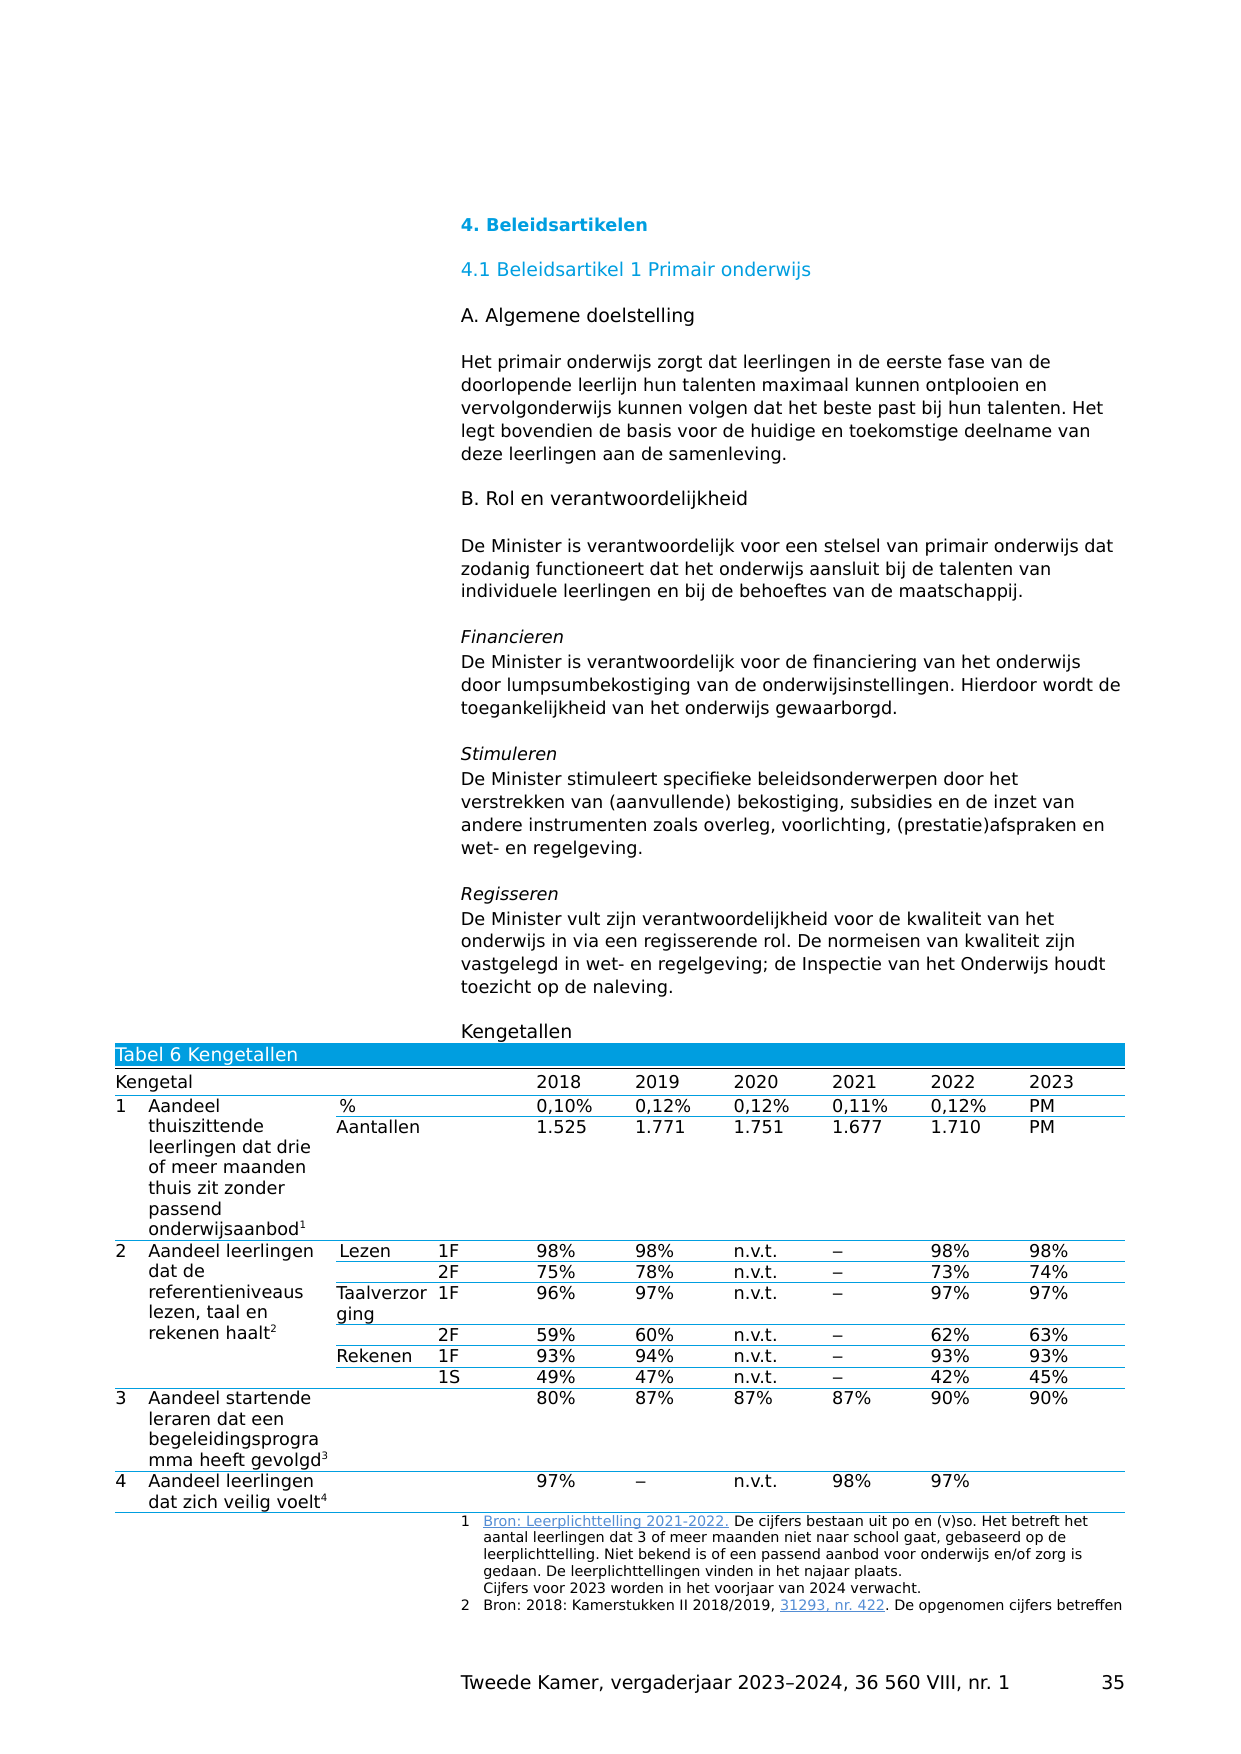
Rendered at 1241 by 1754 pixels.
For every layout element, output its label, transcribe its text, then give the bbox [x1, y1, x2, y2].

table_cell n.v.t. [730, 1472, 829, 1512]
table_cell ‒ [829, 1346, 927, 1366]
title A. Algemene doelstelling [461, 305, 1125, 327]
table_cell [435, 1117, 533, 1240]
table_cell 0,12% [632, 1096, 730, 1116]
table_cell 0,10% [533, 1096, 632, 1116]
table_cell 4 [115, 1472, 145, 1512]
table_cell 98% [1026, 1241, 1125, 1261]
table_cell 87% [730, 1389, 829, 1471]
table_cell [336, 1325, 435, 1345]
table_cell 98% [829, 1472, 927, 1512]
table_cell 49% [533, 1368, 632, 1387]
table_cell Lezen [336, 1241, 435, 1261]
table_cell 98% [928, 1241, 1026, 1261]
table_cell n.v.t. [730, 1368, 829, 1387]
table_cell 93% [533, 1346, 632, 1366]
table_cell 93% [1026, 1346, 1125, 1366]
table_cell [1026, 1472, 1125, 1512]
table_cell 1F [435, 1346, 533, 1366]
table_cell 1.710 [928, 1117, 1026, 1240]
table_cell 1.677 [829, 1117, 927, 1240]
table_cell 2 [115, 1241, 145, 1387]
table_cell [336, 1389, 435, 1471]
list Bron: Leerplichttelling 2021-2022. De cijfers bestaan uit po en (v)so. Het betreft het aantal leerlingen dat 3 of meer maanden niet naar school gaat, gebaseerd op de leerplichttelling. Niet bekend is of een passend aanbod voor onderwijs en/of zorg is gedaan. De leerplichttellingen vinden in het najaar plaats. Cijfers voor 2023 worden in het voorjaar van 2024 verwacht. [461, 1513, 1125, 1597]
list Bron: 2018: Kamerstukken II 2018/2019, 31293, nr. 422. De opgenomen cijfers betreffen [461, 1597, 1125, 1613]
text De Minister is verantwoordelijk voor de financiering van het onderwijs door lumpsumbekostiging van de onderwijsinstellingen. Hierdoor wordt de toegankelijkheid van het onderwijs gewaarborgd. [461, 650, 1125, 719]
table_cell ‒ [829, 1262, 927, 1282]
table_cell 42% [928, 1368, 1026, 1387]
text Regisseren [461, 882, 1125, 904]
table_cell 73% [928, 1262, 1026, 1282]
table_cell 2F [435, 1262, 533, 1282]
table_cell 1.771 [632, 1117, 730, 1240]
table_cell 98% [632, 1241, 730, 1261]
table_cell % [336, 1096, 435, 1116]
table_cell n.v.t. [730, 1283, 829, 1324]
table_cell 97% [928, 1283, 1026, 1324]
table_cell 1S [435, 1368, 533, 1387]
table_cell 2018 [533, 1069, 632, 1095]
table_cell ‒ [829, 1283, 927, 1324]
table_cell 3 [115, 1389, 145, 1471]
table_cell 47% [632, 1368, 730, 1387]
table_cell 87% [829, 1389, 927, 1471]
table_cell n.v.t. [730, 1262, 829, 1282]
table_cell ‒ [829, 1241, 927, 1261]
table_cell 0,12% [928, 1096, 1026, 1116]
table_cell [435, 1069, 533, 1095]
table_cell 96% [533, 1283, 632, 1324]
title 4.1 Beleidsartikel 1 Primair onderwijs [461, 259, 1125, 281]
table_cell 97% [533, 1472, 632, 1512]
table_cell ‒ [829, 1325, 927, 1345]
table_cell 0,12% [730, 1096, 829, 1116]
table_cell 1 [115, 1096, 145, 1240]
table_cell 1F [435, 1241, 533, 1261]
table_cell [435, 1472, 533, 1512]
table_cell Taalverzorging [336, 1283, 435, 1324]
table_cell 2023 [1026, 1069, 1125, 1095]
table_cell 2022 [928, 1069, 1026, 1095]
table_cell Rekenen [336, 1346, 435, 1366]
table_cell [336, 1262, 435, 1282]
table_cell 98% [533, 1241, 632, 1261]
table_cell 90% [1026, 1389, 1125, 1471]
table_cell ‒ [829, 1368, 927, 1387]
table_cell 2021 [829, 1069, 927, 1095]
title B. Rol en verantwoordelijkheid [461, 488, 1125, 510]
table_cell Aantallen [336, 1117, 435, 1240]
table_cell 62% [928, 1325, 1026, 1345]
table_cell 80% [533, 1389, 632, 1471]
table_cell 0,11% [829, 1096, 927, 1116]
text De Minister is verantwoordelijk voor een stelsel van primair onderwijs dat zodanig functioneert dat het onderwijs aansluit bij de talenten van individuele leerlingen en bij de behoeftes van de maatschappij. [461, 534, 1125, 602]
title Kengetallen [461, 1021, 1125, 1043]
table_cell 63% [1026, 1325, 1125, 1345]
table_cell 1F [435, 1283, 533, 1324]
table_cell n.v.t. [730, 1346, 829, 1366]
table_cell 1.525 [533, 1117, 632, 1240]
table_cell 78% [632, 1262, 730, 1282]
table_cell PM [1026, 1117, 1125, 1240]
table_cell [435, 1096, 533, 1116]
table_cell Kengetal [115, 1069, 336, 1095]
table_cell [336, 1069, 435, 1095]
table_cell 93% [928, 1346, 1026, 1366]
table_cell Aandeel leerlingen dat zich veilig voelt4 [145, 1472, 336, 1512]
table_cell 94% [632, 1346, 730, 1366]
table_cell ‒ [632, 1472, 730, 1512]
table_cell [336, 1472, 435, 1512]
table_cell 75% [533, 1262, 632, 1282]
table_cell [336, 1368, 435, 1387]
table_cell PM [1026, 1096, 1125, 1116]
table_cell Aandeel startende leraren dat een begeleidingsprogramma heeft gevolgd3 [145, 1389, 336, 1471]
table_cell 87% [632, 1389, 730, 1471]
table_cell Aandeel leerlingen dat de referentieniveaus lezen, taal en rekenen haalt2 [145, 1241, 336, 1387]
table_cell 90% [928, 1389, 1026, 1471]
table_cell 2019 [632, 1069, 730, 1095]
table_cell 59% [533, 1325, 632, 1345]
table_cell 45% [1026, 1368, 1125, 1387]
table_cell 97% [632, 1283, 730, 1324]
table_cell 97% [928, 1472, 1026, 1512]
table_cell n.v.t. [730, 1241, 829, 1261]
table_cell 97% [1026, 1283, 1125, 1324]
title 4. Beleidsartikelen [461, 213, 1125, 236]
table_cell 1.751 [730, 1117, 829, 1240]
text Financieren [461, 625, 1125, 648]
table_cell 60% [632, 1325, 730, 1345]
table_cell [435, 1389, 533, 1471]
text De Minister vult zijn verantwoordelijkheid voor de kwaliteit van het onderwijs in via een regisserende rol. De normeisen van kwaliteit zijn vastgelegd in wet- en regelgeving; de Inspectie van het Onderwijs houdt toezicht op de naleving. [461, 907, 1125, 998]
text Het primair onderwijs zorgt dat leerlingen in de eerste fase van de doorlopende leerlijn hun talenten maximaal kunnen ontplooien en vervolgonderwijs kunnen volgen dat het beste past bij hun talenten. Het legt bovendien de basis voor de huidige en toekomstige deelname van deze leerlingen aan de samenleving. [461, 351, 1125, 465]
table_cell Aandeel thuiszittende leerlingen dat drie of meer maanden thuis zit zonder passend onderwijsaanbod1 [145, 1096, 336, 1240]
text De Minister stimuleert specifieke beleidsonderwerpen door het verstrekken van (aanvullende) bekostiging, subsidies en de inzet van andere instrumenten zoals overleg, voorlichting, (prestatie)afspraken en wet- en regelgeving. [461, 767, 1125, 859]
table_cell 74% [1026, 1262, 1125, 1282]
table_cell n.v.t. [730, 1325, 829, 1345]
table_cell 2020 [730, 1069, 829, 1095]
text Stimuleren [461, 742, 1125, 765]
table_cell 2F [435, 1325, 533, 1345]
